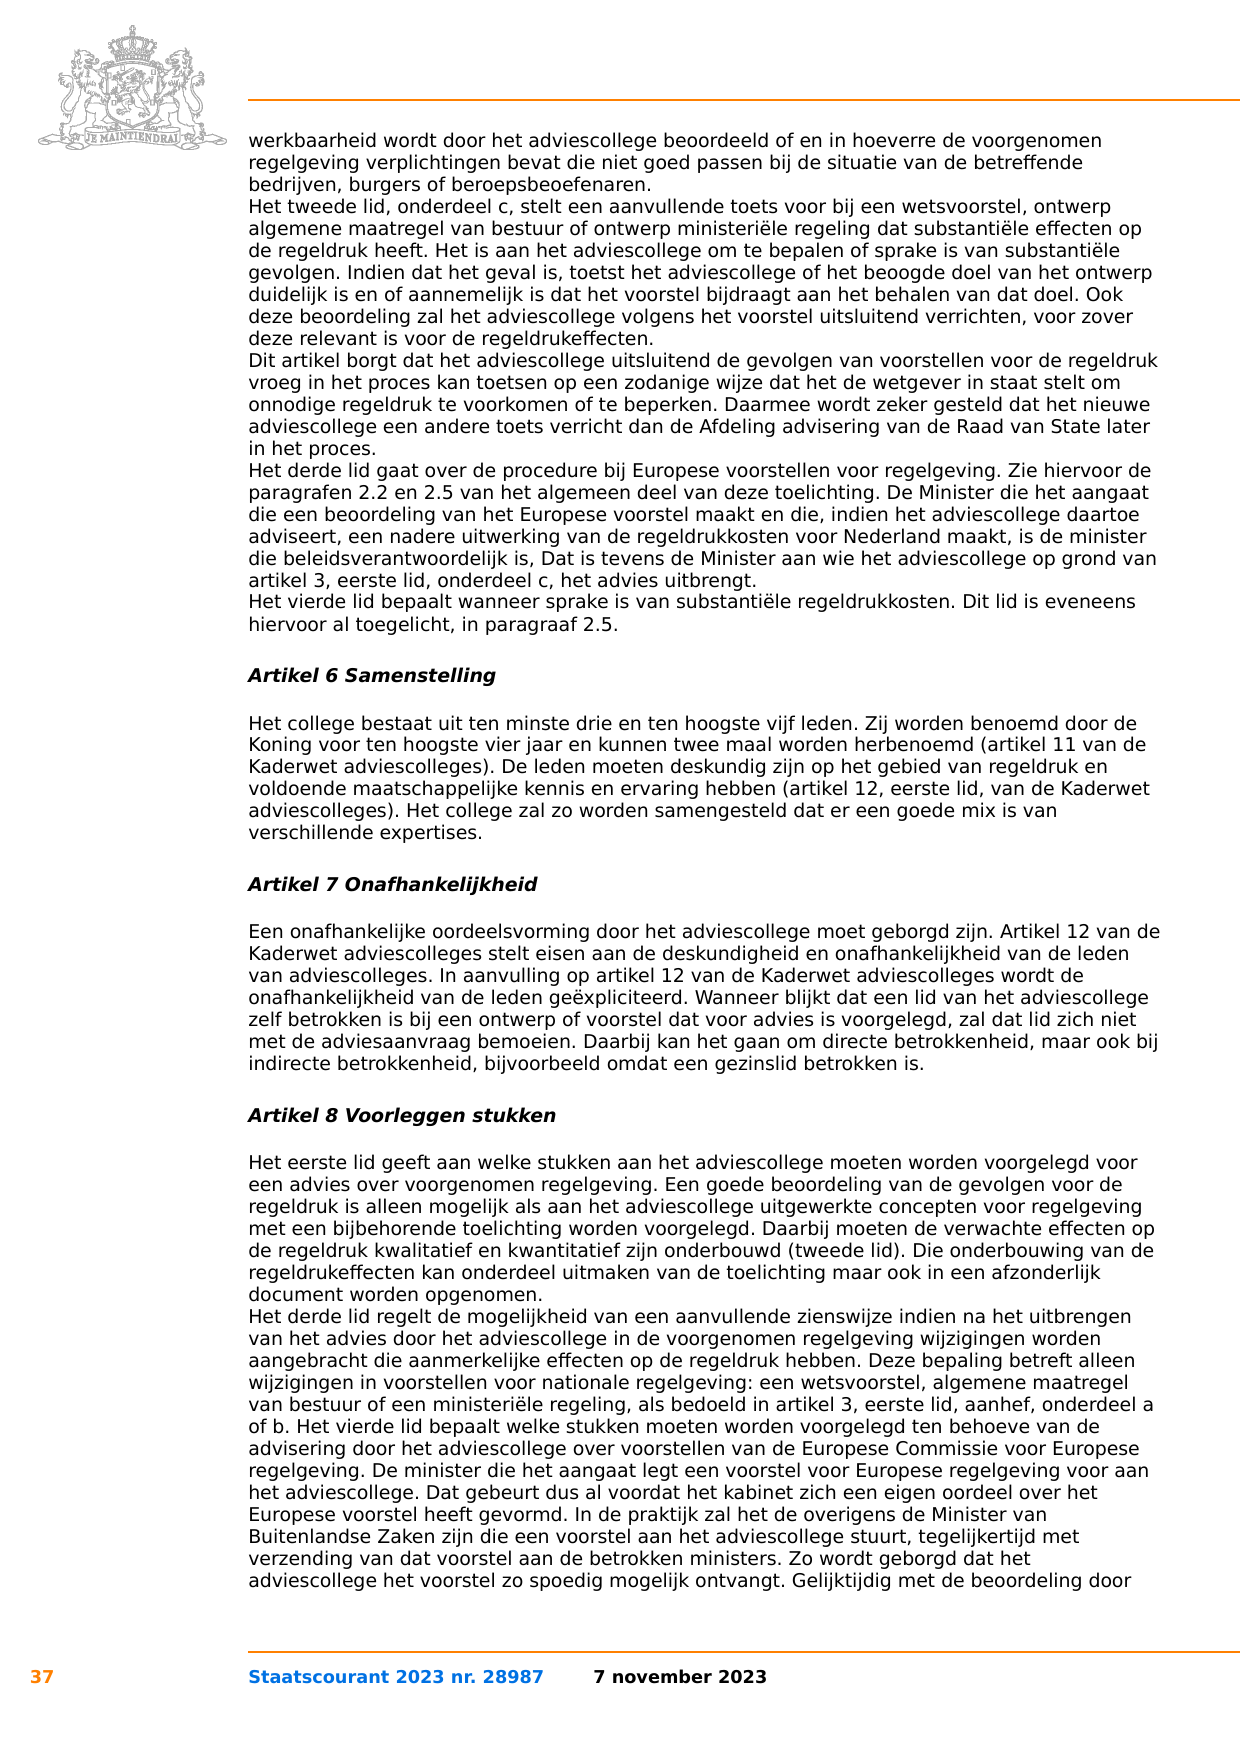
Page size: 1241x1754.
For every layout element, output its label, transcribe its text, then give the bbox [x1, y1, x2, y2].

text Dit artikel borgt dat het adviescollege uitsluitend de gevolgen van voorstellen voor de regeldruk vroeg in het proces kan toetsen op een zodanige wijze dat het de wetgever in staat stelt om onnodige regeldruk te voorkomen of te beperken. Daarmee wordt zeker gesteld dat het nieuwe adviescollege een andere toets verricht dan de Afdeling advisering van de Raad van State later in het proces. [248, 350, 1163, 459]
subtitle Artikel 7 Onafhankelijkheid [248, 874, 1163, 896]
text Het derde lid gaat over de procedure bij Europese voorstellen voor regelgeving. Zie hiervoor de paragrafen 2.2 en 2.5 van het algemeen deel van deze toelichting. De Minister die het aangaat die een beoordeling van het Europese voorstel maakt en die, indien het adviescollege daartoe adviseert, een nadere uitwerking van de regeldrukkosten voor Nederland maakt, is de minister die beleidsverantwoordelijk is, Dat is tevens de Minister aan wie het adviescollege op grond van artikel 3, eerste lid, onderdeel c, het advies uitbrengt. [248, 459, 1163, 591]
text Het eerste lid geeft aan welke stukken aan het adviescollege moeten worden voorgelegd voor een advies over voorgenomen regelgeving. Een goede beoordeling van de gevolgen voor de regeldruk is alleen mogelijk als aan het adviescollege uitgewerkte concepten voor regelgeving met een bijbehorende toelichting worden voorgelegd. Daarbij moeten de verwachte effecten op de regeldruk kwalitatief en kwantitatief zijn onderbouwd (tweede lid). Die onderbouwing van de regeldrukeffecten kan onderdeel uitmaken van de toelichting maar ook in een afzonderlijk document worden opgenomen. [248, 1152, 1163, 1306]
text Het tweede lid, onderdeel c, stelt een aanvullende toets voor bij een wetsvoorstel, ontwerp algemene maatregel van bestuur of ontwerp ministeriële regeling dat substantiële effecten op de regeldruk heeft. Het is aan het adviescollege om te bepalen of sprake is van substantiële gevolgen. Indien dat het geval is, toetst het adviescollege of het beoogde doel van het ontwerp duidelijk is en of aannemelijk is dat het voorstel bijdraagt aan het behalen van dat doel. Ook deze beoordeling zal het adviescollege volgens het voorstel uitsluitend verrichten, voor zover deze relevant is voor de regeldrukeffecten. [248, 196, 1163, 350]
text Het college bestaat uit ten minste drie en ten hoogste vijf leden. Zij worden benoemd door de Koning voor ten hoogste vier jaar en kunnen twee maal worden herbenoemd (artikel 11 van de Kaderwet adviescolleges). De leden moeten deskundig zijn op het gebied van regeldruk en voldoende maatschappelijke kennis en ervaring hebben (artikel 12, eerste lid, van de Kaderwet adviescolleges). Het college zal zo worden samengesteld dat er een goede mix is van verschillende expertises. [248, 712, 1163, 844]
picture [38, 25, 227, 150]
text werkbaarheid wordt door het adviescollege beoordeeld of en in hoeverre de voorgenomen regelgeving verplichtingen bevat die niet goed passen bij de situatie van de betreffende bedrijven, burgers of beroepsbeoefenaren. [248, 130, 1163, 196]
subtitle Artikel 8 Voorleggen stukken [248, 1105, 1163, 1127]
subtitle Artikel 6 Samenstelling [248, 665, 1163, 687]
text Het vierde lid bepaalt wanneer sprake is van substantiële regeldrukkosten. Dit lid is eveneens hiervoor al toegelicht, in paragraaf 2.5. [248, 591, 1163, 635]
text Een onafhankelijke oordeelsvorming door het adviescollege moet geborgd zijn. Artikel 12 van de Kaderwet adviescolleges stelt eisen aan de deskundigheid en onafhankelijkheid van de leden van adviescolleges. In aanvulling op artikel 12 van de Kaderwet adviescolleges wordt de onafhankelijkheid van de leden geëxpliciteerd. Wanneer blijkt dat een lid van het adviescollege zelf betrokken is bij een ontwerp of voorstel dat voor advies is voorgelegd, zal dat lid zich niet met de adviesaanvraag bemoeien. Daarbij kan het gaan om directe betrokkenheid, maar ook bij indirecte betrokkenheid, bijvoorbeeld omdat een gezinslid betrokken is. [248, 921, 1163, 1075]
text Het derde lid regelt de mogelijkheid van een aanvullende zienswijze indien na het uitbrengen van het advies door het adviescollege in de voorgenomen regelgeving wijzigingen worden aangebracht die aanmerkelijke effecten op de regeldruk hebben. Deze bepaling betreft alleen wijzigingen in voorstellen voor nationale regelgeving: een wetsvoorstel, algemene maatregel van bestuur of een ministeriële regeling, als bedoeld in artikel 3, eerste lid, aanhef, onderdeel a of b. Het vierde lid bepaalt welke stukken moeten worden voorgelegd ten behoeve van de advisering door het adviescollege over voorstellen van de Europese Commissie voor Europese regelgeving. De minister die het aangaat legt een voorstel voor Europese regelgeving voor aan het adviescollege. Dat gebeurt dus al voordat het kabinet zich een eigen oordeel over het Europese voorstel heeft gevormd. In de praktijk zal het de overigens de Minister van Buitenlandse Zaken zijn die een voorstel aan het adviescollege stuurt, tegelijkertijd met verzending van dat voorstel aan de betrokken ministers. Zo wordt geborgd dat het adviescollege het voorstel zo spoedig mogelijk ontvangt. Gelijktijdig met de beoordeling door [248, 1306, 1163, 1592]
